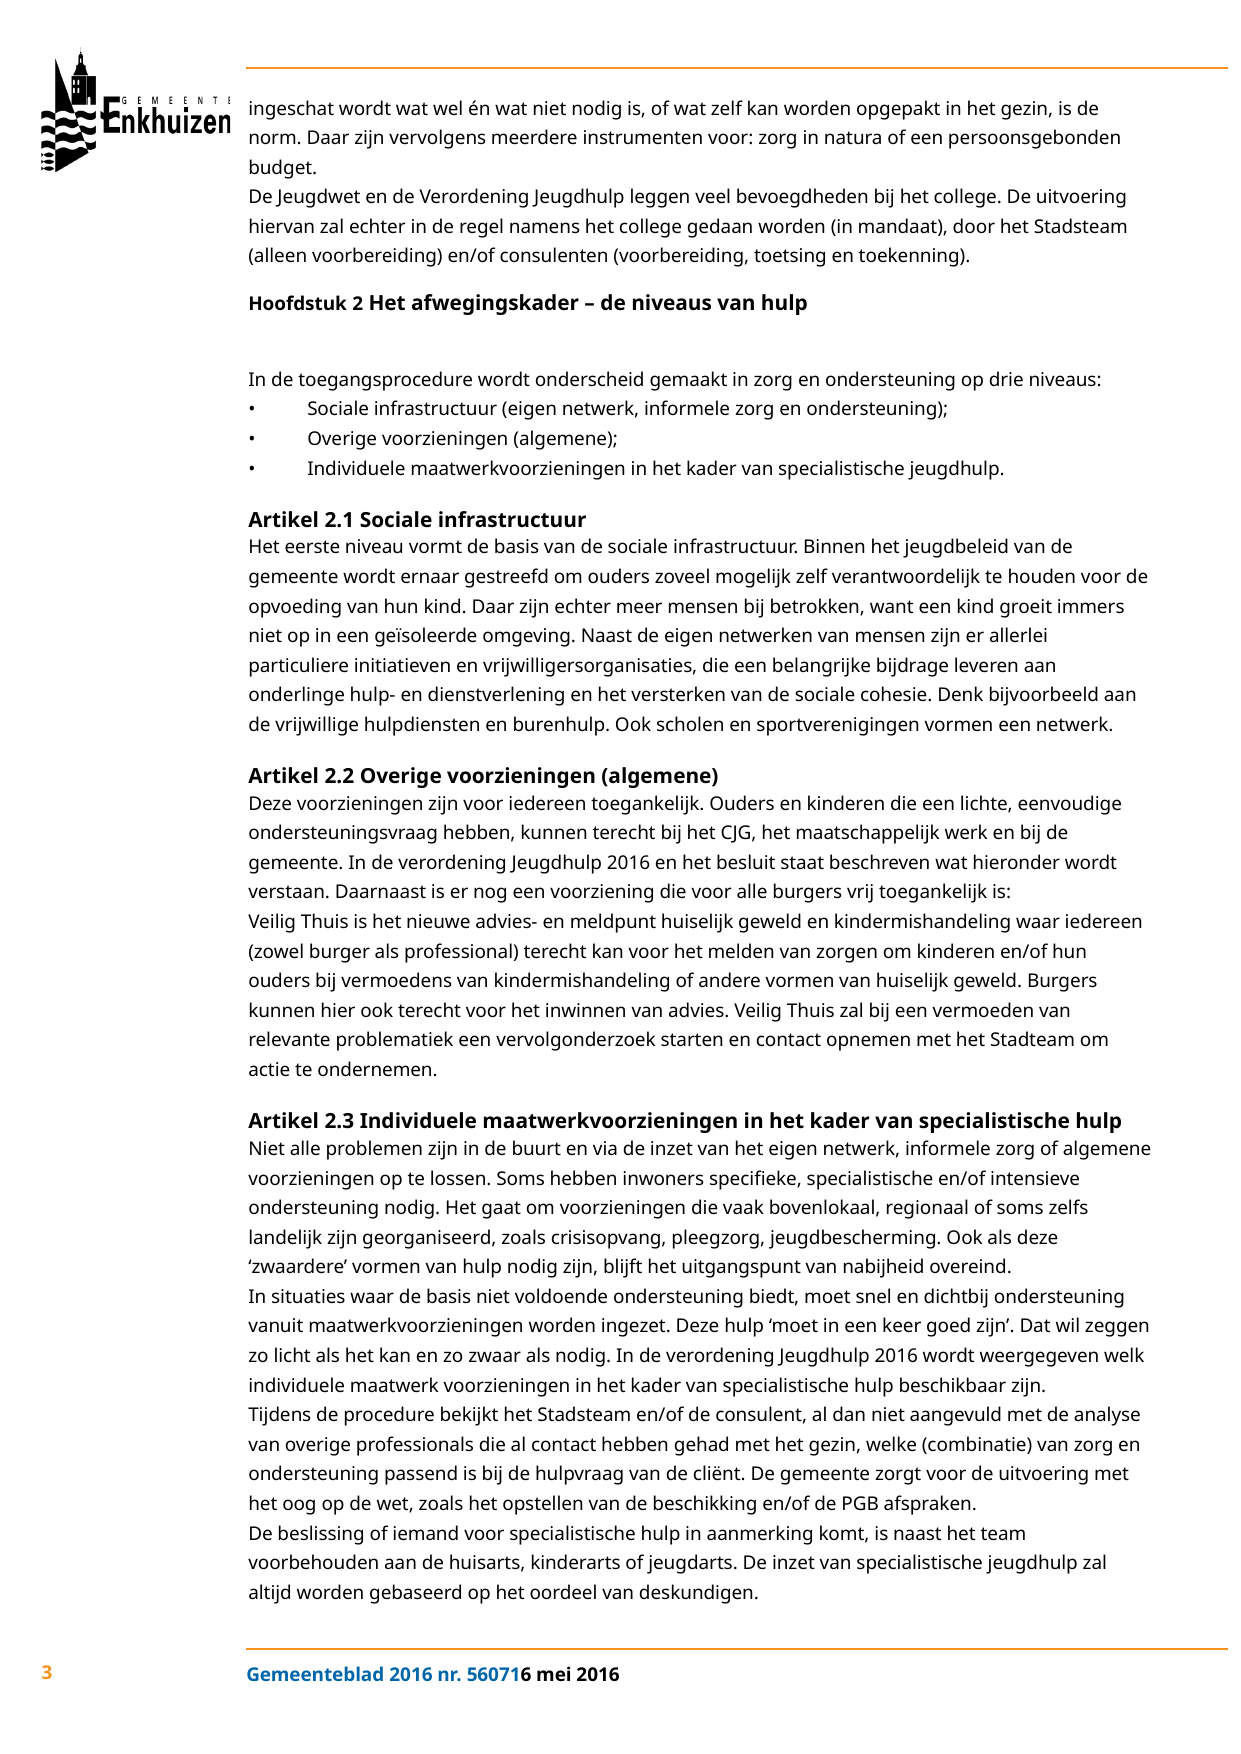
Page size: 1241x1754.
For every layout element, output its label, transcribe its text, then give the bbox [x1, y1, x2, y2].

text Artikel 2.2 Overige voorzieningen (algemene) [248, 762, 1152, 790]
picture [41, 47, 231, 172]
text In situaties waar de basis niet voldoende ondersteuning biedt, moet snel en dichtbij ondersteuning vanuit maatwerkvoorzieningen worden ingezet. Deze hulp ‘moet in een keer goed zijn’. Dat wil zeggen zo licht als het kan en zo zwaar als nodig. In de verordening Jeugdhulp 2016 wordt weergegeven welk individuele maatwerk voorzieningen in het kader van specialistische hulp beschikbaar zijn. [248, 1283, 1152, 1397]
text De Jeugdwet en de Verordening Jeugdhulp leggen veel bevoegdheden bij het college. De uitvoering hiervan zal echter in de regel namens het college gedaan worden (in mandaat), door het Stadsteam (alleen voorbereiding) en/of consulenten (voorbereiding, toetsing en toekenning). [248, 183, 1152, 268]
text Artikel 2.1 Sociale infrastructuur [248, 505, 1152, 534]
text Niet alle problemen zijn in de buurt en via de inzet van het eigen netwerk, informele zorg of algemene voorzieningen op te lossen. Soms hebben inwoners specifieke, specialistische en/of intensieve ondersteuning nodig. Het gaat om voorzieningen die vaak bovenlokaal, regionaal of soms zelfs landelijk zijn georganiseerd, zoals crisisopvang, pleegzorg, jeugdbescherming. Ook als deze ‘zwaardere’ vormen van hulp nodig zijn, blijft het uitgangspunt van nabijheid overeind. [248, 1135, 1152, 1279]
text Hoofdstuk 2 Het afwegingskader – de niveaus van hulp [248, 288, 1152, 317]
text In de toegangsprocedure wordt onderscheid gemaakt in zorg en ondersteuning op drie niveaus: [248, 366, 1152, 392]
text ingeschat wordt wat wel én wat niet nodig is, of wat zelf kan worden opgepakt in het gezin, is de norm. Daar zijn vervolgens meerdere instrumenten voor: zorg in natura of een persoonsgebonden budget. [248, 95, 1152, 180]
text De beslissing of iemand voor specialistische hulp in aanmerking komt, is naast het team voorbehouden aan de huisarts, kinderarts of jeugdarts. De inzet van specialistische jeugdhulp zal altijd worden gebaseerd op het oordeel van deskundigen. [248, 1520, 1152, 1604]
list Sociale infrastructuur (eigen netwerk, informele zorg en ondersteuning); [248, 396, 1152, 421]
text Tijdens de procedure bekijkt het Stadsteam en/of de consulent, al dan niet aangevuld met de analyse van overige professionals die al contact hebben gehad met het gezin, welke (combinatie) van zorg en ondersteuning passend is bij de hulpvraag van de cliënt. De gemeente zorgt voor de uitvoering met het oog op de wet, zoals het opstellen van de beschikking en/of de PGB afspraken. [248, 1401, 1152, 1516]
text Artikel 2.3 Individuele maatwerkvoorzieningen in het kader van specialistische hulp [248, 1107, 1152, 1135]
text Deze voorzieningen zijn voor iedereen toegankelijk. Ouders en kinderen die een lichte, eenvoudige ondersteuningsvraag hebben, kunnen terecht bij het CJG, het maatschappelijk werk en bij de gemeente. In de verordening Jeugdhulp 2016 en het besluit staat beschreven wat hieronder wordt verstaan. Daarnaast is er nog een voorziening die voor alle burgers vrij toegankelijk is: [248, 790, 1152, 904]
text Veilig Thuis is het nieuwe advies- en meldpunt huiselijk geweld en kindermishandeling waar iedereen (zowel burger als professional) terecht kan voor het melden van zorgen om kinderen en/of hun ouders bij vermoedens van kindermishandeling of andere vormen van huiselijk geweld. Burgers kunnen hier ook terecht voor het inwinnen van advies. Veilig Thuis zal bij een vermoeden van relevante problematiek een vervolgonderzoek starten en contact opnemen met het Stadteam om actie te ondernemen. [248, 908, 1152, 1082]
list Individuele maatwerkvoorzieningen in het kader van specialistische jeugdhulp. [248, 455, 1152, 481]
list Overige voorzieningen (algemene); [248, 425, 1152, 451]
text Het eerste niveau vormt de basis van de sociale infrastructuur. Binnen het jeugdbeleid van de gemeente wordt ernaar gestreefd om ouders zoveel mogelijk zelf verantwoordelijk te houden voor de opvoeding van hun kind. Daar zijn echter meer mensen bij betrokken, want een kind groeit immers niet op in een geïsoleerde omgeving. Naast de eigen netwerken van mensen zijn er allerlei particuliere initiatieven en vrijwilligersorganisaties, die een belangrijke bijdrage leveren aan onderlinge hulp- en dienstverlening en het versterken van de sociale cohesie. Denk bijvoorbeeld aan de vrijwillige hulpdiensten en burenhulp. Ook scholen en sportverenigingen vormen een netwerk. [248, 534, 1152, 737]
